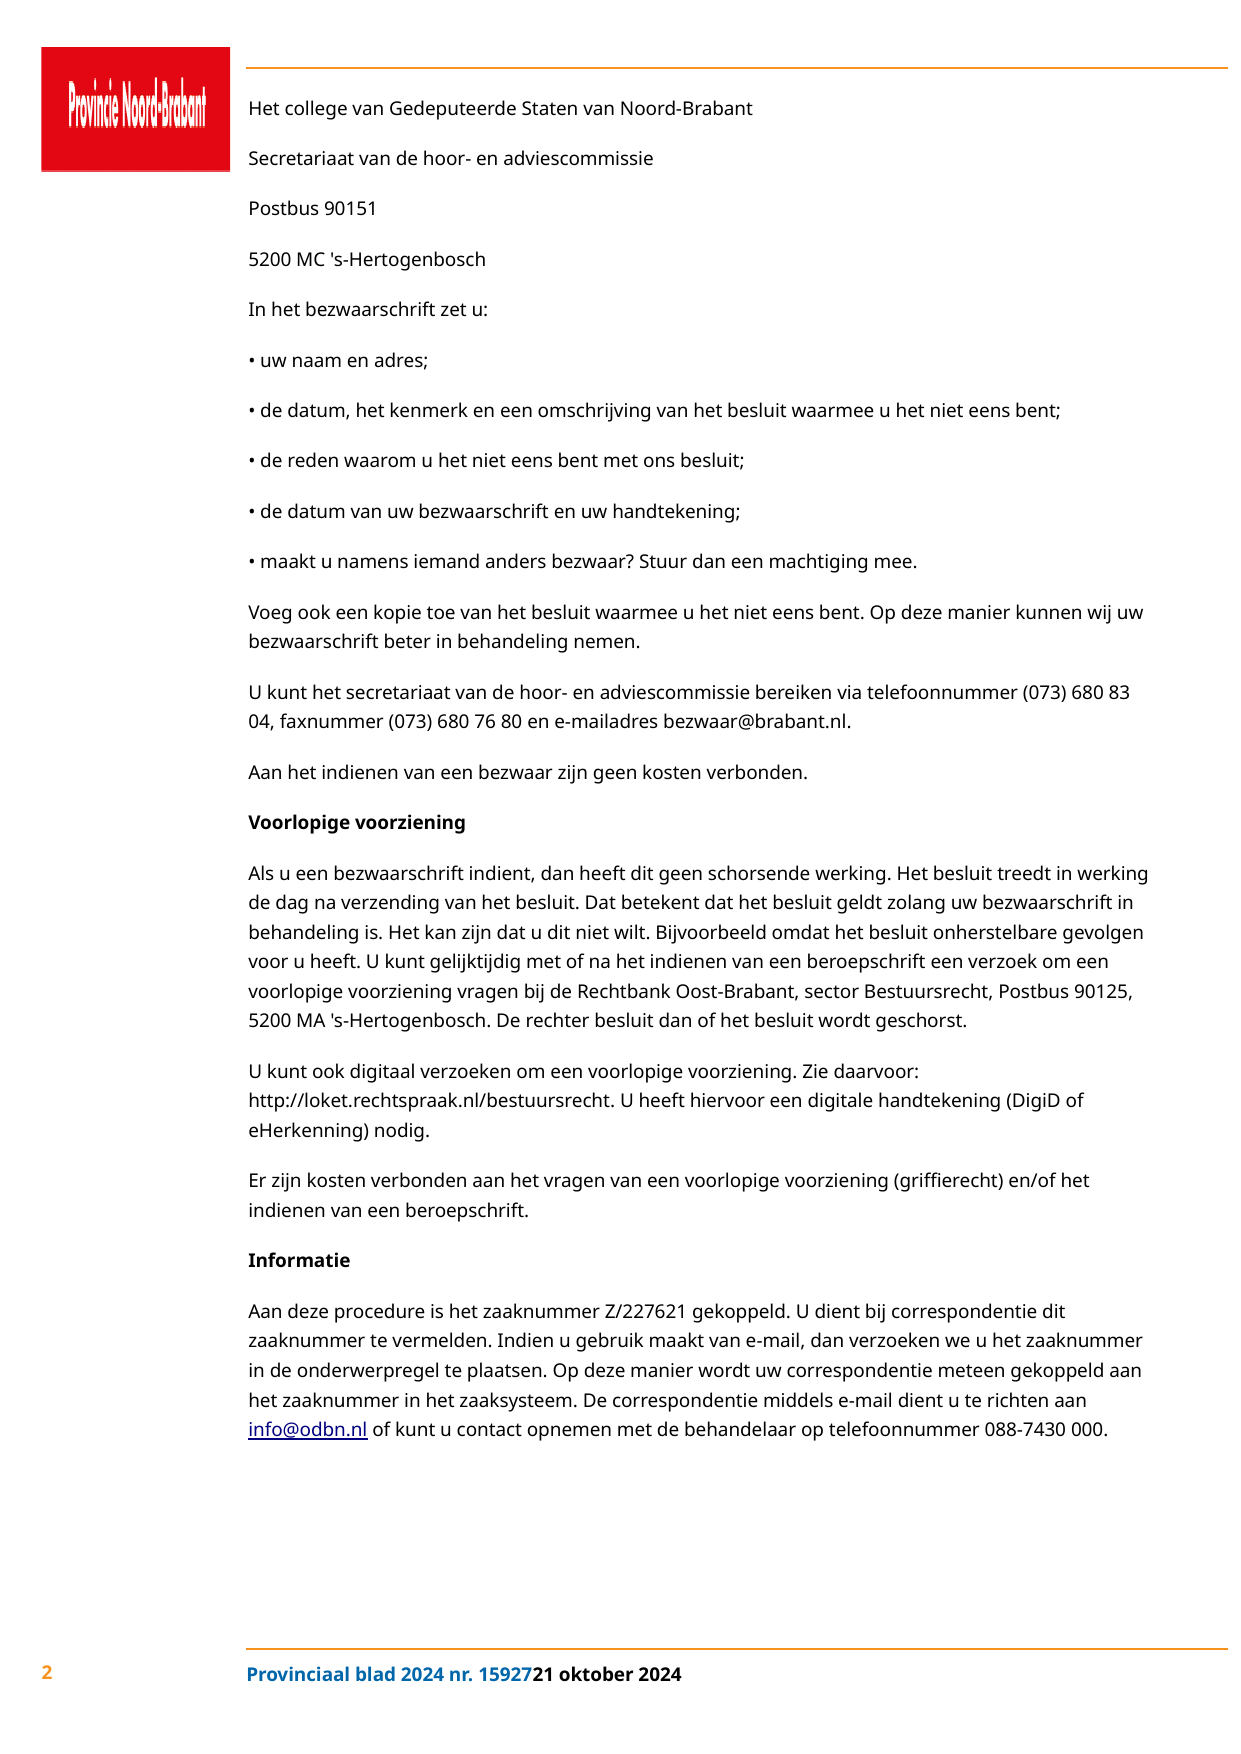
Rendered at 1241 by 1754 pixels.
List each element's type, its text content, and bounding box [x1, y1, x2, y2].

text 5200 MC 's‑Hertogenbosch [248, 246, 1152, 272]
text • maakt u namens iemand anders bezwaar? Stuur dan een machtiging mee. [248, 548, 1152, 574]
text Aan het indienen van een bezwaar zijn geen kosten verbonden. [248, 759, 1152, 785]
picture [41, 47, 231, 172]
text Secretariaat van de hoor- en adviescommissie [248, 145, 1152, 171]
text Voorlopige voorziening [248, 809, 1152, 835]
text In het bezwaarschrift zet u: [248, 296, 1152, 322]
text Informatie [248, 1248, 1152, 1273]
text • de datum, het kenmerk en een omschrijving van het besluit waarmee u het niet eens bent; [248, 397, 1152, 423]
text U kunt ook digitaal verzoeken om een voorlopige voorziening. Zie daarvoor: http://loket.rechtspraak.nl/bestuursrecht. U heeft hiervoor een digitale handtekening (DigiD of eHerkenning) nodig. [248, 1058, 1152, 1143]
text • uw naam en adres; [248, 347, 1152, 373]
text Postbus 90151 [248, 196, 1152, 221]
text • de datum van uw bezwaarschrift en uw handtekening; [248, 498, 1152, 524]
text Aan deze procedure is het zaaknummer Z/227621 gekoppeld. U dient bij correspondentie dit zaaknummer te vermelden. Indien u gebruik maakt van e-mail, dan verzoeken we u het zaaknummer in de onderwerpregel te plaatsen. Op deze manier wordt uw correspondentie meteen gekoppeld aan het zaaknummer in het zaaksysteem. De correspondentie middels e-mail dient u te richten aan info@odbn.nl of kunt u contact opnemen met de behandelaar op telefoonnummer 088-7430 000. [248, 1298, 1152, 1442]
text Het college van Gedeputeerde Staten van Noord-Brabant [248, 95, 1152, 121]
text Als u een bezwaarschrift indient, dan heeft dit geen schorsende werking. Het besluit treedt in werking de dag na verzending van het besluit. Dat betekent dat het besluit geldt zolang uw bezwaarschrift in behandeling is. Het kan zijn dat u dit niet wilt. Bijvoorbeeld omdat het besluit onherstelbare gevolgen voor u heeft. U kunt gelijktijdig met of na het indienen van een beroepschrift een verzoek om een voorlopige voorziening vragen bij de Rechtbank Oost-Brabant, sector Bestuursrecht, Postbus 90125, 5200 MA 's‑Hertogenbosch. De rechter besluit dan of het besluit wordt geschorst. [248, 860, 1152, 1033]
text Voeg ook een kopie toe van het besluit waarmee u het niet eens bent. Op deze manier kunnen wij uw bezwaarschrift beter in behandeling nemen. [248, 599, 1152, 654]
text • de reden waarom u het niet eens bent met ons besluit; [248, 448, 1152, 473]
text Er zijn kosten verbonden aan het vragen van een voorlopige voorziening (griffierecht) en/of het indienen van een beroepschrift. [248, 1168, 1152, 1223]
text U kunt het secretariaat van de hoor- en adviescommissie bereiken via telefoonnummer (073) 680 83 04, faxnummer (073) 680 76 80 en e-mailadres bezwaar@brabant.nl. [248, 679, 1152, 734]
